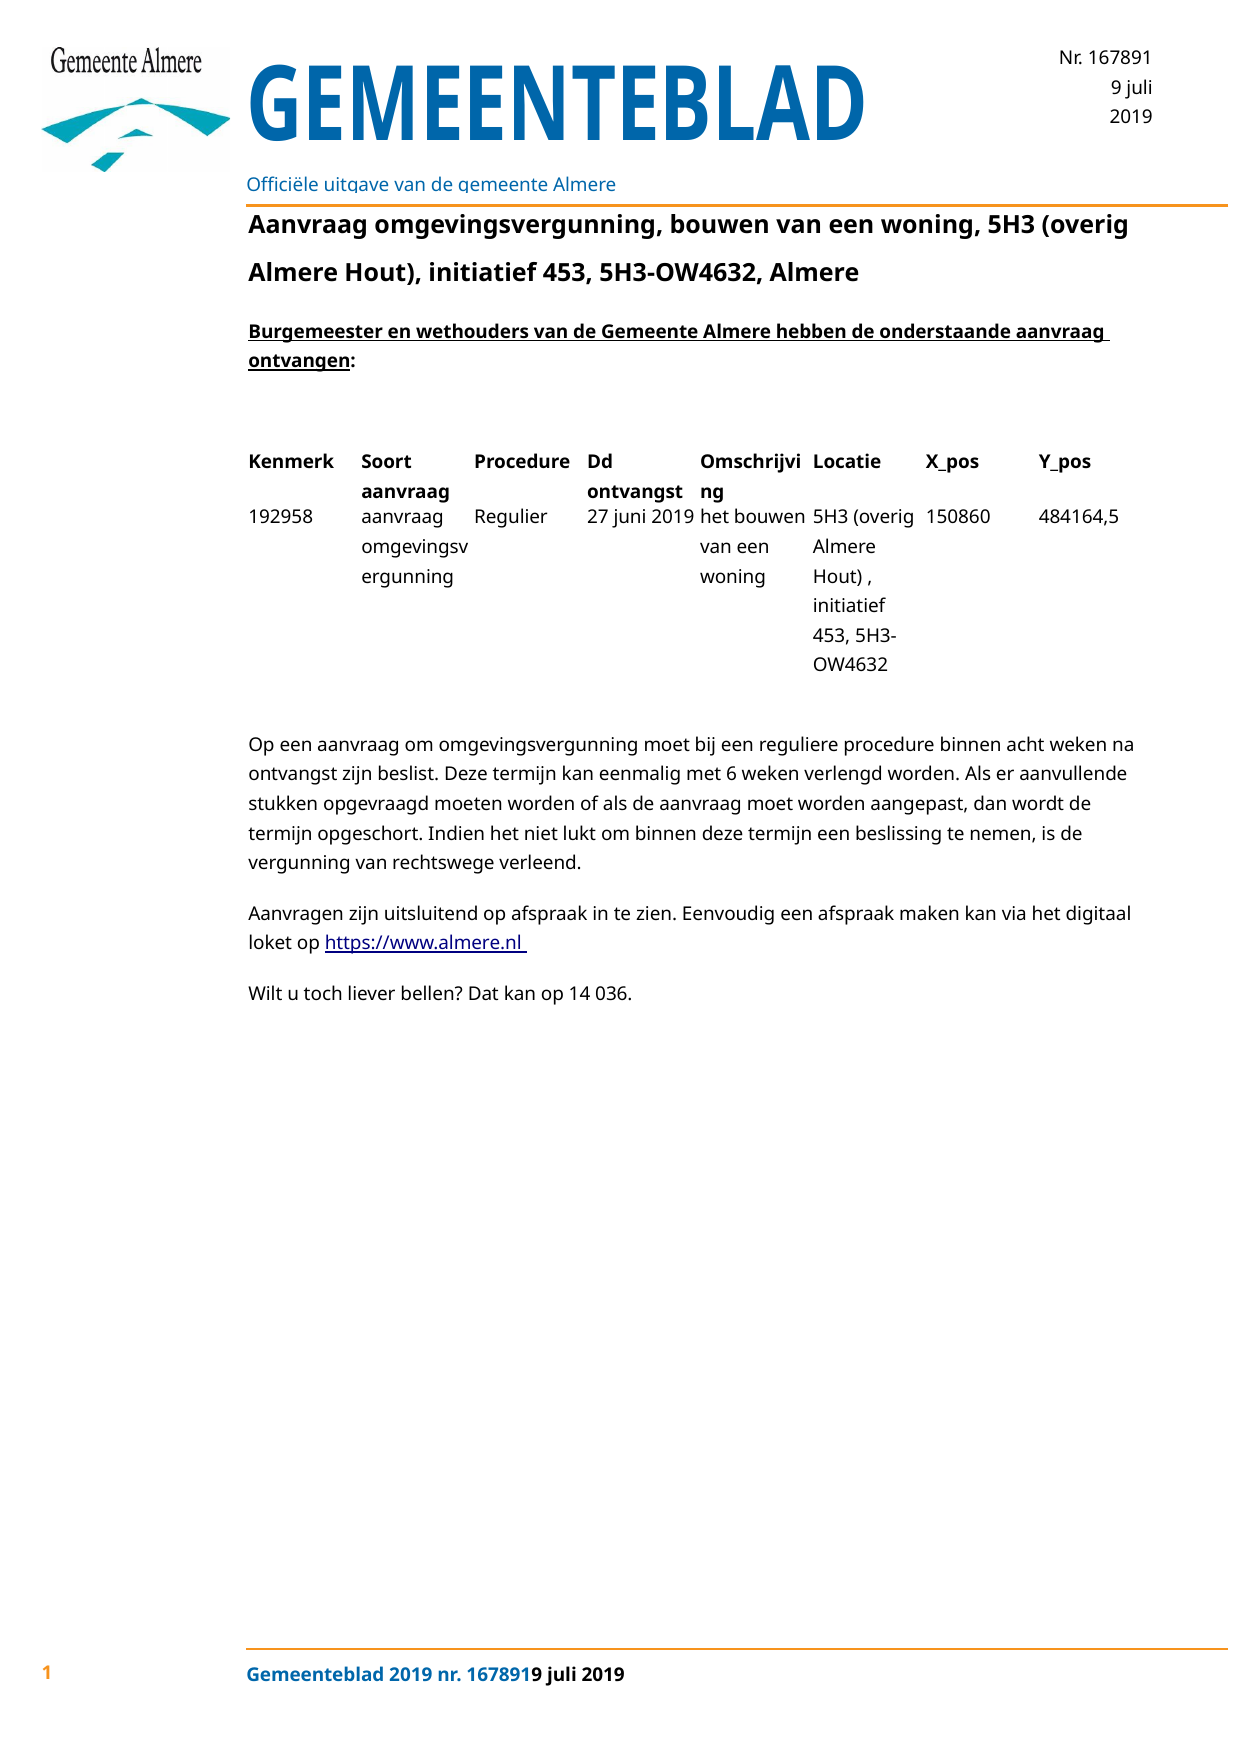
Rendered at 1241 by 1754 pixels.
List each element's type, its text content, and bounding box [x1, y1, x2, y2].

text Aanvragen zijn uitsluitend op afspraak in te zien. Eenvoudig een afspraak maken kan via het digitaal loket op https://www.almere.nl [248, 900, 1152, 955]
table_header Locatie [813, 449, 926, 504]
table_cell 484164,5 [1039, 504, 1152, 677]
table_cell 5H3 (overig Almere Hout) , initiatief 453, 5H3-OW4632 [813, 504, 926, 677]
picture [41, 47, 231, 172]
text Wilt u toch liever bellen? Dat kan op 14 036. [248, 980, 1152, 1006]
table_header X_pos [926, 449, 1038, 504]
table_header Y_pos [1039, 449, 1152, 504]
text Op een aanvraag om omgevingsvergunning moet bij een reguliere procedure binnen acht weken na ontvangst zijn beslist. Deze termijn kan eenmalig met 6 weken verlengd worden. Als er aanvullende stukken opgevraagd moeten worden of als de aanvraag moet worden aangepast, dan wordt de termijn opgeschort. Indien het niet lukt om binnen deze termijn een beslissing te nemen, is de vergunning van rechtswege verleend. [248, 731, 1152, 875]
table_cell Regulier [474, 504, 587, 677]
table_cell 27 juni 2019 [587, 504, 700, 677]
table_header Kenmerk [248, 449, 361, 504]
table_cell 150860 [926, 504, 1038, 677]
table_header Omschrijving [700, 449, 813, 504]
table_cell 192958 [248, 504, 361, 677]
table_cell het bouwen van een woning [700, 504, 813, 677]
text Burgemeester en wethouders van de Gemeente Almere hebben de onderstaande aanvraag ontvangen: [248, 318, 1152, 373]
text Aanvraag omgevingsvergunning, bouwen van een woning, 5H3 (overig Almere Hout), initiatief 453, 5H3-OW4632, Almere [248, 207, 1152, 288]
table_header Procedure [474, 449, 587, 504]
table_header Soort aanvraag [361, 449, 474, 504]
table_header Dd ontvangst [587, 449, 700, 504]
table_cell aanvraag omgevingsvergunning [361, 504, 474, 677]
